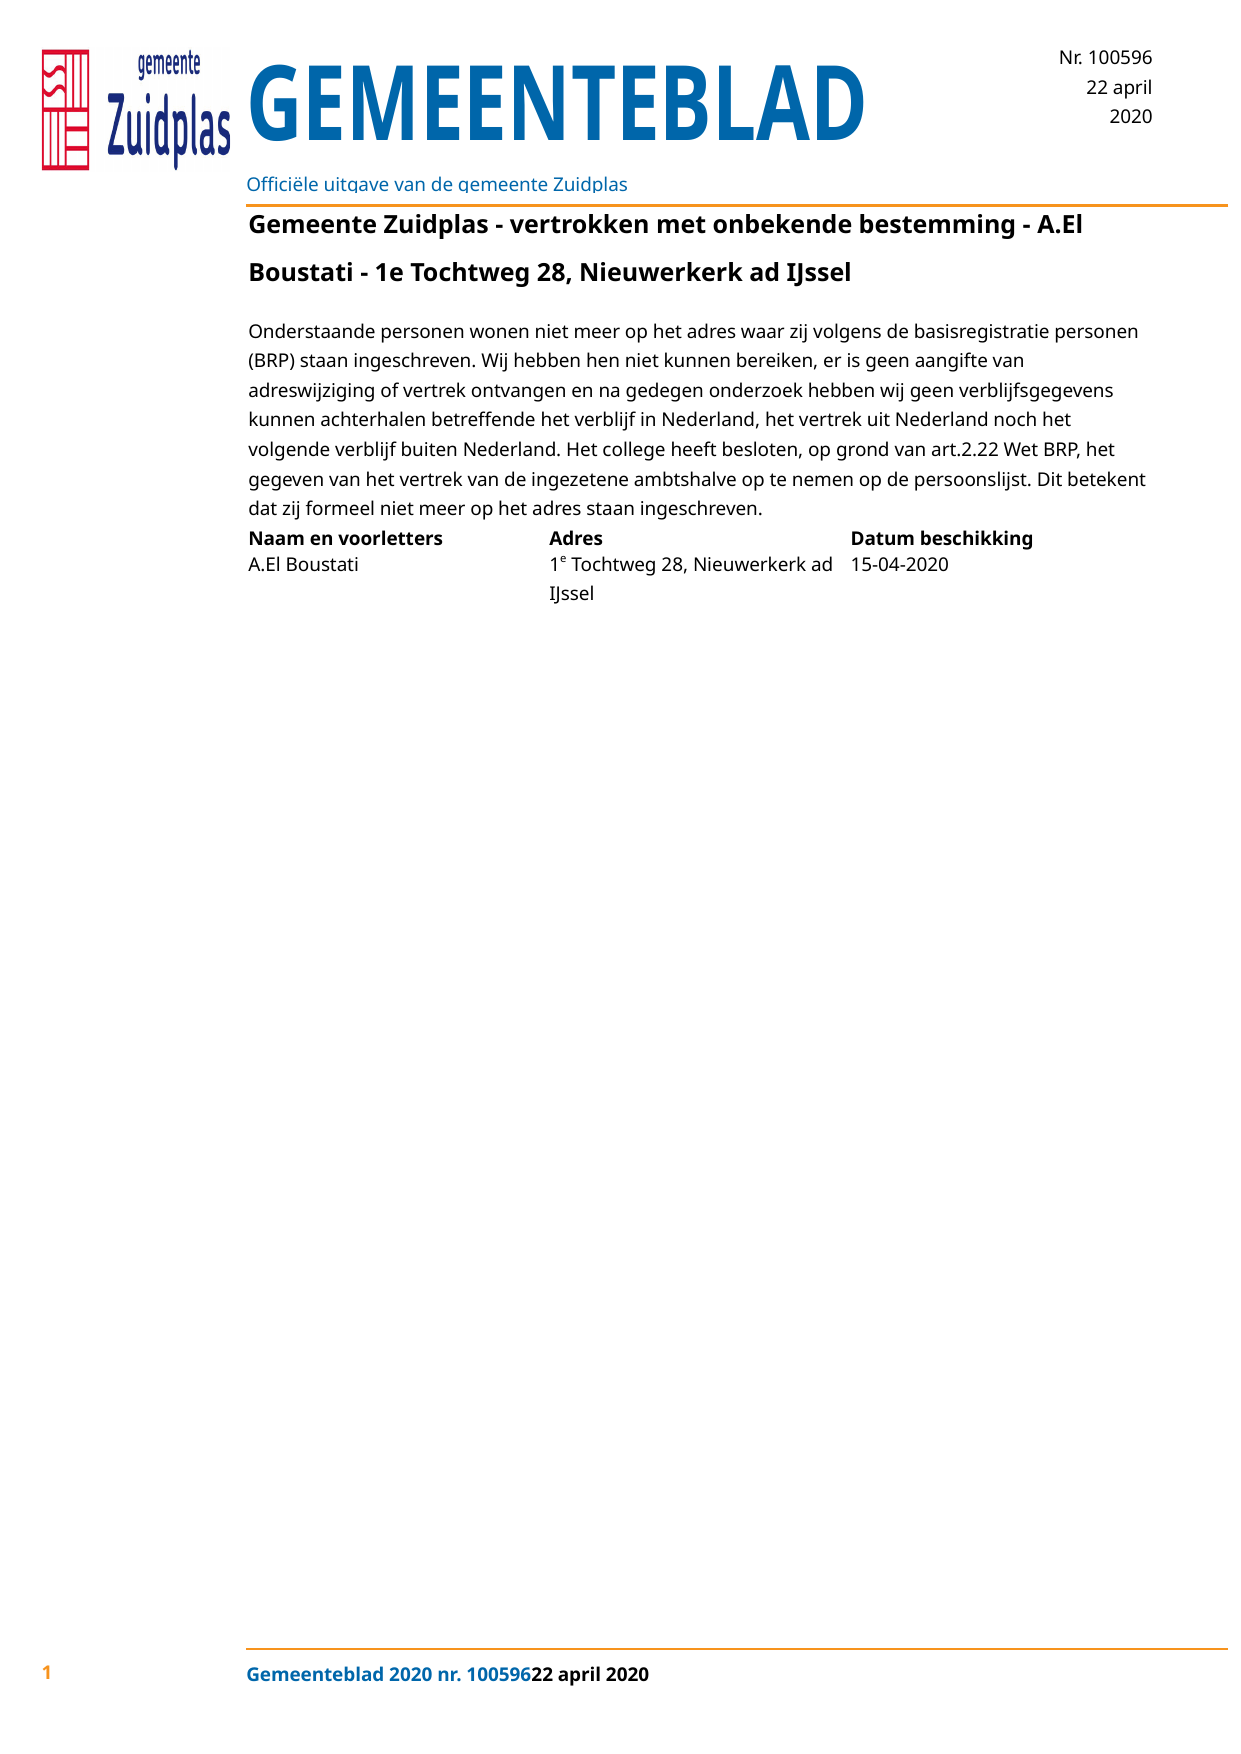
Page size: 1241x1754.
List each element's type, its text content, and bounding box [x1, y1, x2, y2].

table_header Datum beschikking [850, 525, 1152, 551]
table_cell A.El Boustati [248, 551, 549, 606]
table_cell 15-04-2020 [850, 551, 1152, 606]
table_header Adres [549, 525, 850, 551]
table_header Naam en voorletters [248, 525, 549, 551]
text Gemeente Zuidplas - vertrokken met onbekende bestemming - A.El Boustati - 1e Tochtweg 28, Nieuwerkerk ad IJssel [248, 207, 1152, 288]
picture [41, 47, 231, 172]
text Onderstaande personen wonen niet meer op het adres waar zij volgens de basisregistratie personen (BRP) staan ingeschreven. Wij hebben hen niet kunnen bereiken, er is geen aangifte van adreswijziging of vertrek ontvangen en na gedegen onderzoek hebben wij geen verblijfsgegevens kunnen achterhalen betreffende het verblijf in Nederland, het vertrek uit Nederland noch het volgende verblijf buiten Nederland. Het college heeft besloten, op grond van art.2.22 Wet BRP, het gegeven van het vertrek van de ingezetene ambtshalve op te nemen op de persoonslijst. Dit betekent dat zij formeel niet meer op het adres staan ingeschreven. [248, 318, 1152, 521]
table_cell 1e Tochtweg 28, Nieuwerkerk ad IJssel [549, 551, 850, 606]
